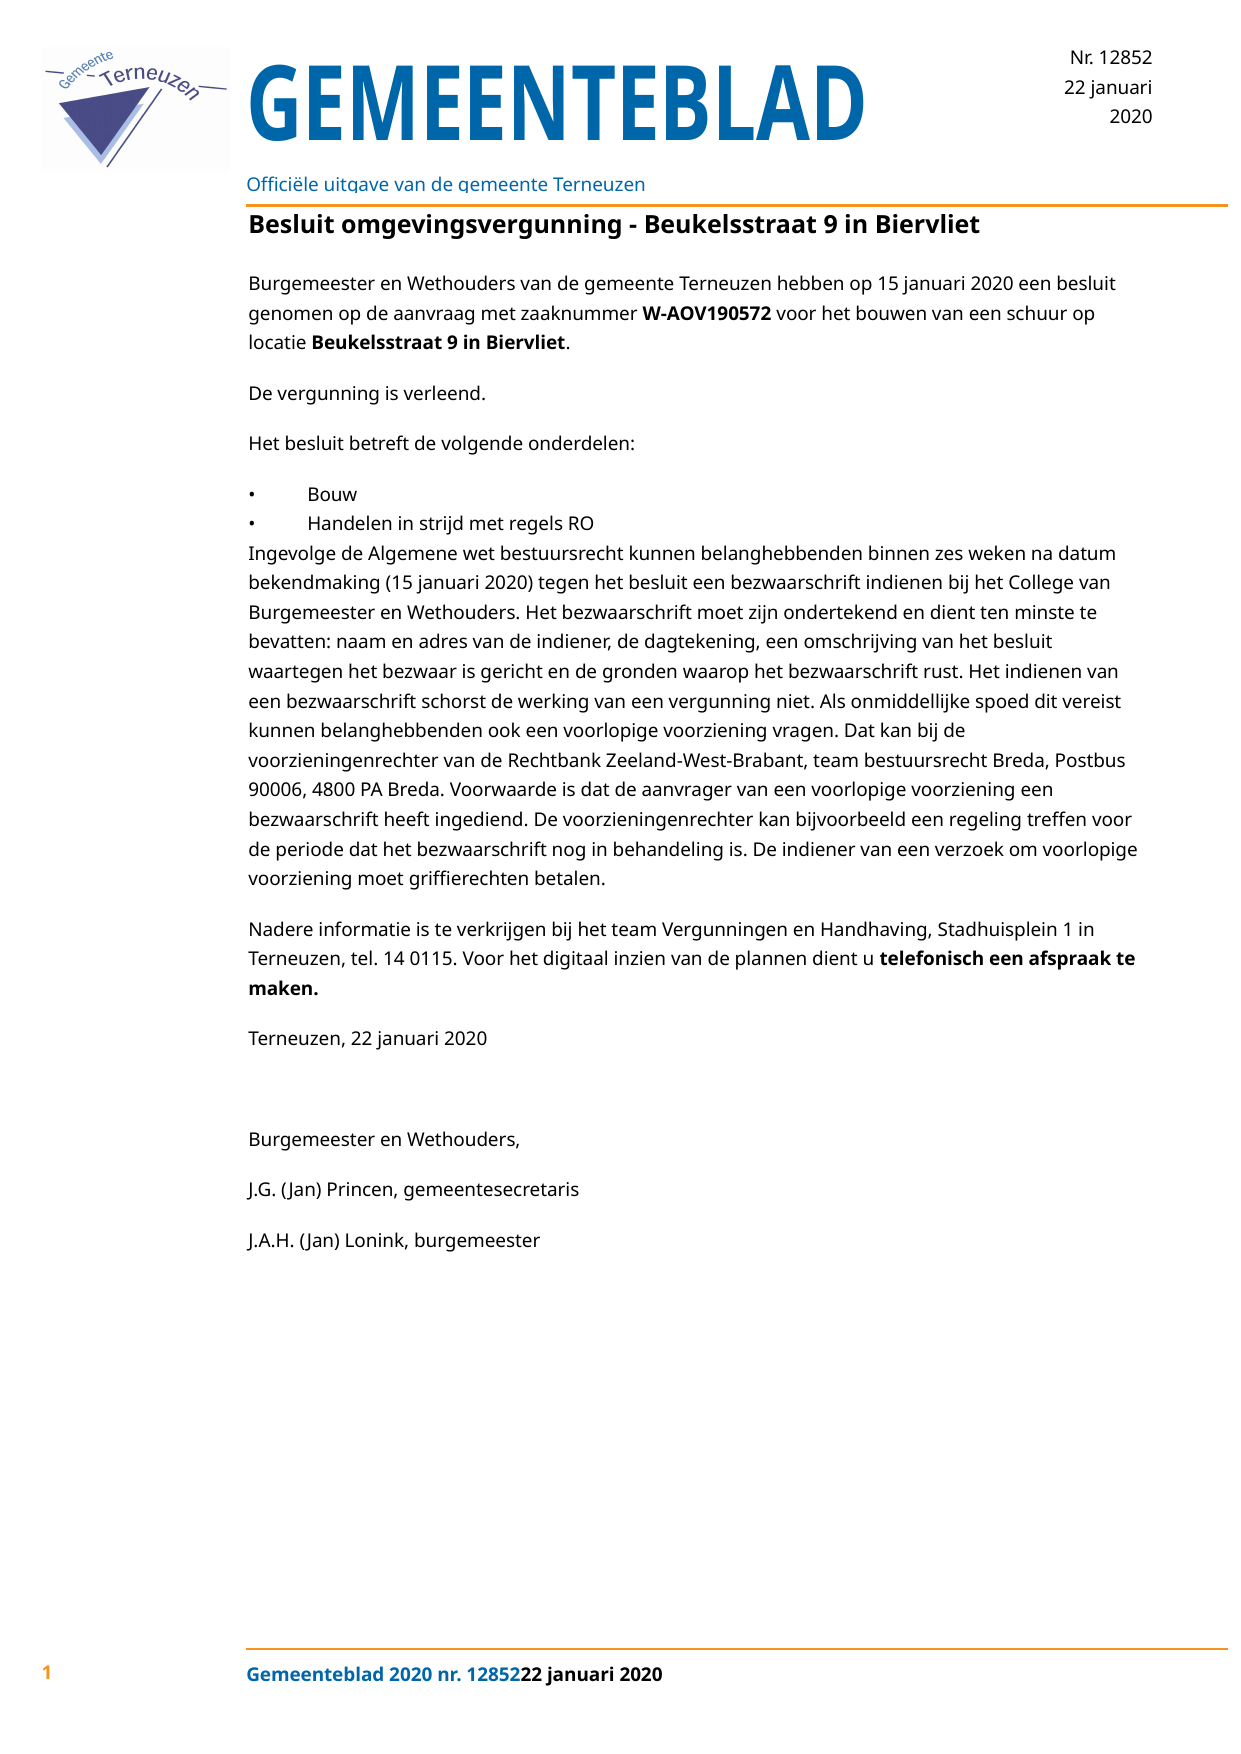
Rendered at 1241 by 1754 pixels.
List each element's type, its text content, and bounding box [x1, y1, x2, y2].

text J.G. (Jan) Princen, gemeentesecretaris [248, 1177, 1152, 1202]
text Nadere informatie is te verkrijgen bij het team Vergunningen en Handhaving, Stadhuisplein 1 in Terneuzen, tel. 14 0115. Voor het digitaal inzien van de plannen dient u telefonisch een afspraak te maken. [248, 916, 1152, 1001]
text Ingevolge de Algemene wet bestuursrecht kunnen belanghebbenden binnen zes weken na datum bekendmaking (15 januari 2020) tegen het besluit een bezwaarschrift indienen bij het College van Burgemeester en Wethouders. Het bezwaarschrift moet zijn ondertekend en dient ten minste te bevatten: naam en adres van de indiener, de dagtekening, een omschrijving van het besluit waartegen het bezwaar is gericht en de gronden waarop het bezwaarschrift rust. Het indienen van een bezwaarschrift schorst de werking van een vergunning niet. Als onmiddellijke spoed dit vereist kunnen belanghebbenden ook een voorlopige voorziening vragen. Dat kan bij de voorzieningenrechter van de Rechtbank Zeeland-West-Brabant, team bestuursrecht Breda, Postbus 90006, 4800 PA Breda. Voorwaarde is dat de aanvrager van een voorlopige voorziening een bezwaarschrift heeft ingediend. De voorzieningenrechter kan bijvoorbeeld een regeling treffen voor de periode dat het bezwaarschrift nog in behandeling is. De indiener van een verzoek om voorlopige voorziening moet griffierechten betalen. [248, 540, 1152, 891]
list Bouw [248, 481, 1152, 506]
text Terneuzen, 22 januari 2020 [248, 1025, 1152, 1051]
text Burgemeester en Wethouders van de gemeente Terneuzen hebben op 15 januari 2020 een besluit genomen op de aanvraag met zaaknummer W-AOV190572 voor het bouwen van een schuur op locatie Beukelsstraat 9 in Biervliet. [248, 270, 1152, 355]
text Burgemeester en Wethouders, [248, 1126, 1152, 1152]
text De vergunning is verleend. [248, 380, 1152, 406]
picture [41, 47, 231, 172]
text J.A.H. (Jan) Lonink, burgemeester [248, 1227, 1152, 1253]
text Het besluit betreft de volgende onderdelen: [248, 430, 1152, 456]
list Handelen in strijd met regels RO [248, 510, 1152, 536]
text Besluit omgevingsvergunning - Beukelsstraat 9 in Biervliet [248, 207, 1152, 241]
